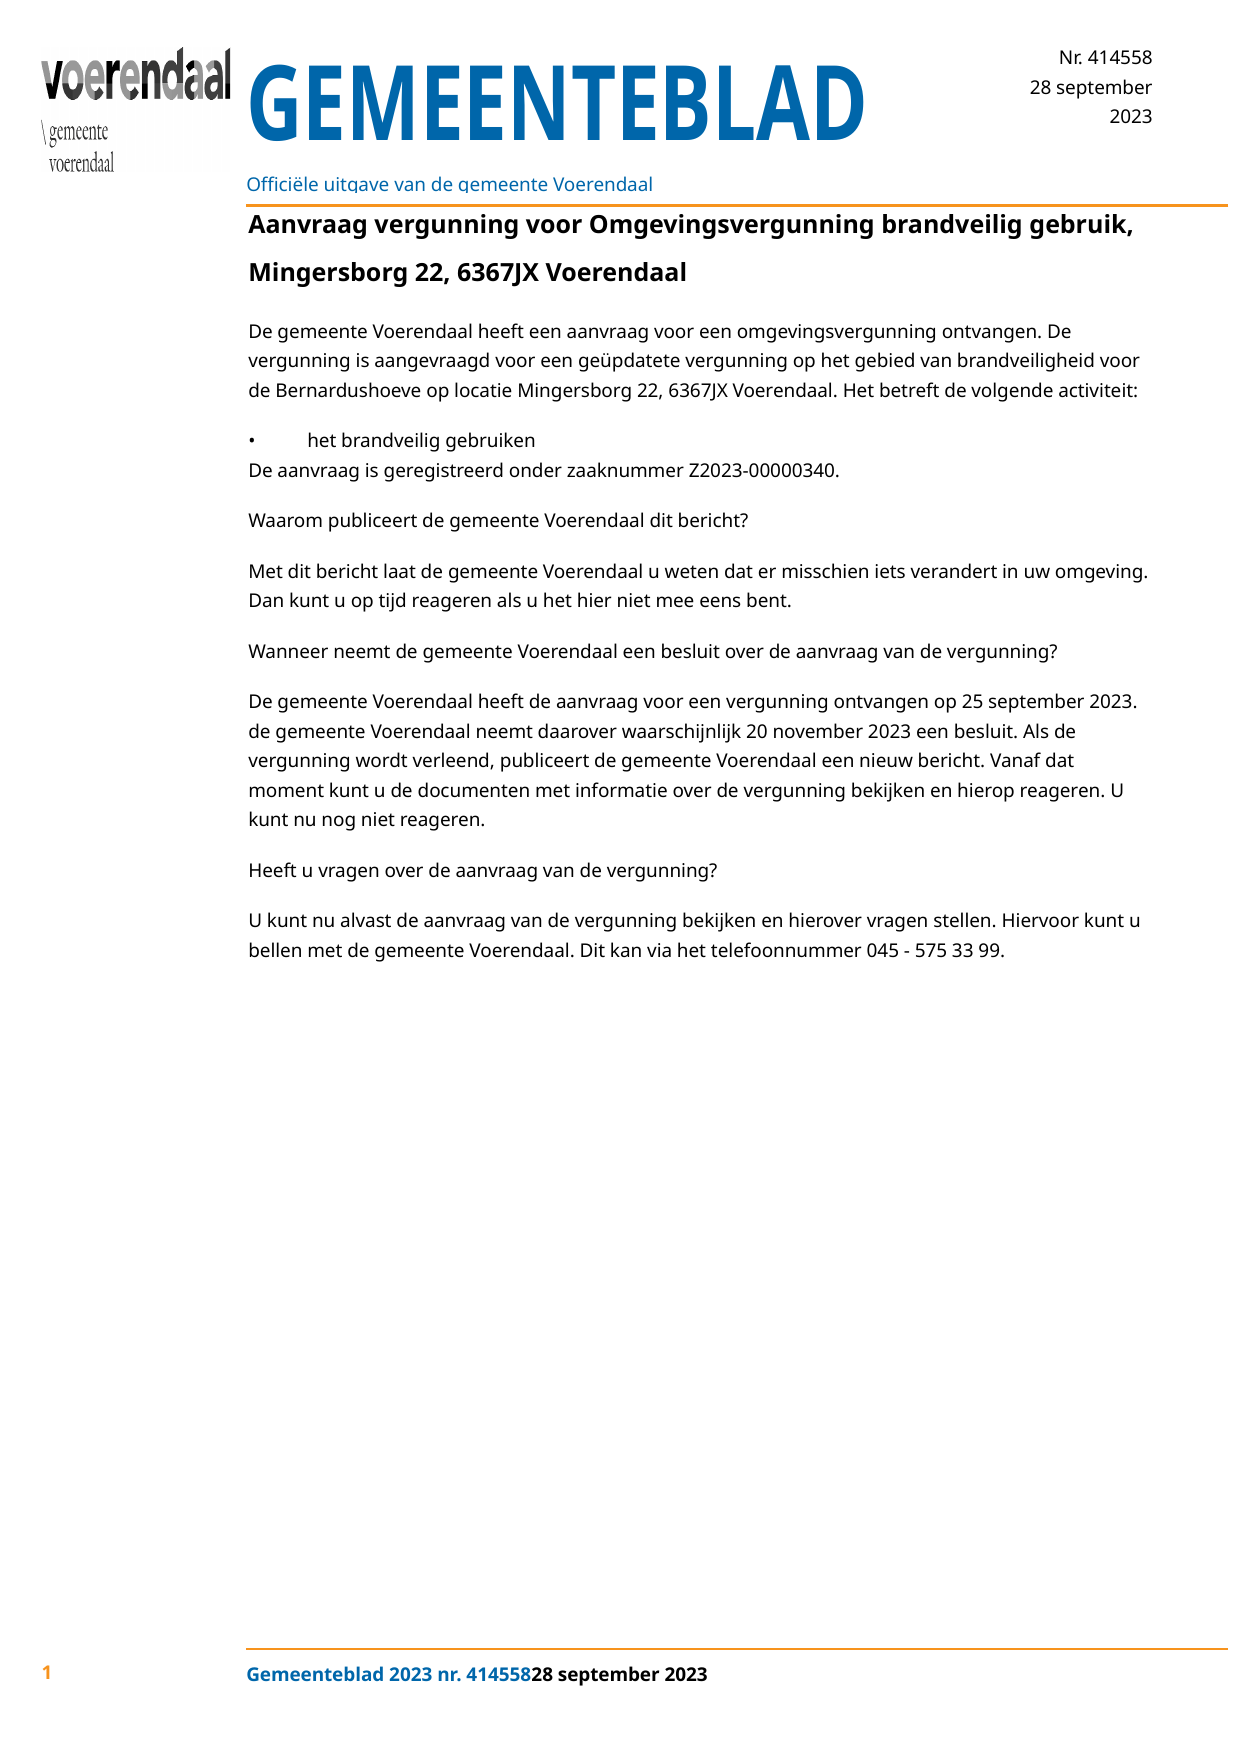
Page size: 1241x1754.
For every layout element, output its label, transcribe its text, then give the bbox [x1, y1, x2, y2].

picture [41, 47, 231, 172]
text Wanneer neemt de gemeente Voerendaal een besluit over de aanvraag van de vergunning? [248, 638, 1152, 664]
text De gemeente Voerendaal heeft de aanvraag voor een vergunning ontvangen op 25 september 2023. de gemeente Voerendaal neemt daarover waarschijnlijk 20 november 2023 een besluit. Als de vergunning wordt verleend, publiceert de gemeente Voerendaal een nieuw bericht. Vanaf dat moment kunt u de documenten met informatie over de vergunning bekijken en hierop reageren. U kunt nu nog niet reageren. [248, 688, 1152, 832]
text De gemeente Voerendaal heeft een aanvraag voor een omgevingsvergunning ontvangen. De vergunning is aangevraagd voor een geüpdatete vergunning op het gebied van brandveiligheid voor de Bernardushoeve op locatie Mingersborg 22, 6367JX Voerendaal. Het betreft de volgende activiteit: [248, 318, 1152, 403]
text Heeft u vragen over de aanvraag van de vergunning? [248, 857, 1152, 883]
list het brandveilig gebruiken [248, 427, 1152, 453]
text De aanvraag is geregistreerd onder zaaknummer Z2023-00000340. [248, 457, 1152, 483]
text U kunt nu alvast de aanvraag van de vergunning bekijken en hierover vragen stellen. Hiervoor kunt u bellen met de gemeente Voerendaal. Dit kan via het telefoonnummer 045 - 575 33 99. [248, 907, 1152, 963]
text Met dit bericht laat de gemeente Voerendaal u weten dat er misschien iets verandert in uw omgeving. Dan kunt u op tijd reageren als u het hier niet mee eens bent. [248, 558, 1152, 613]
text Waarom publiceert de gemeente Voerendaal dit bericht? [248, 507, 1152, 533]
text Aanvraag vergunning voor Omgevingsvergunning brandveilig gebruik, Mingersborg 22, 6367JX Voerendaal [248, 207, 1152, 288]
